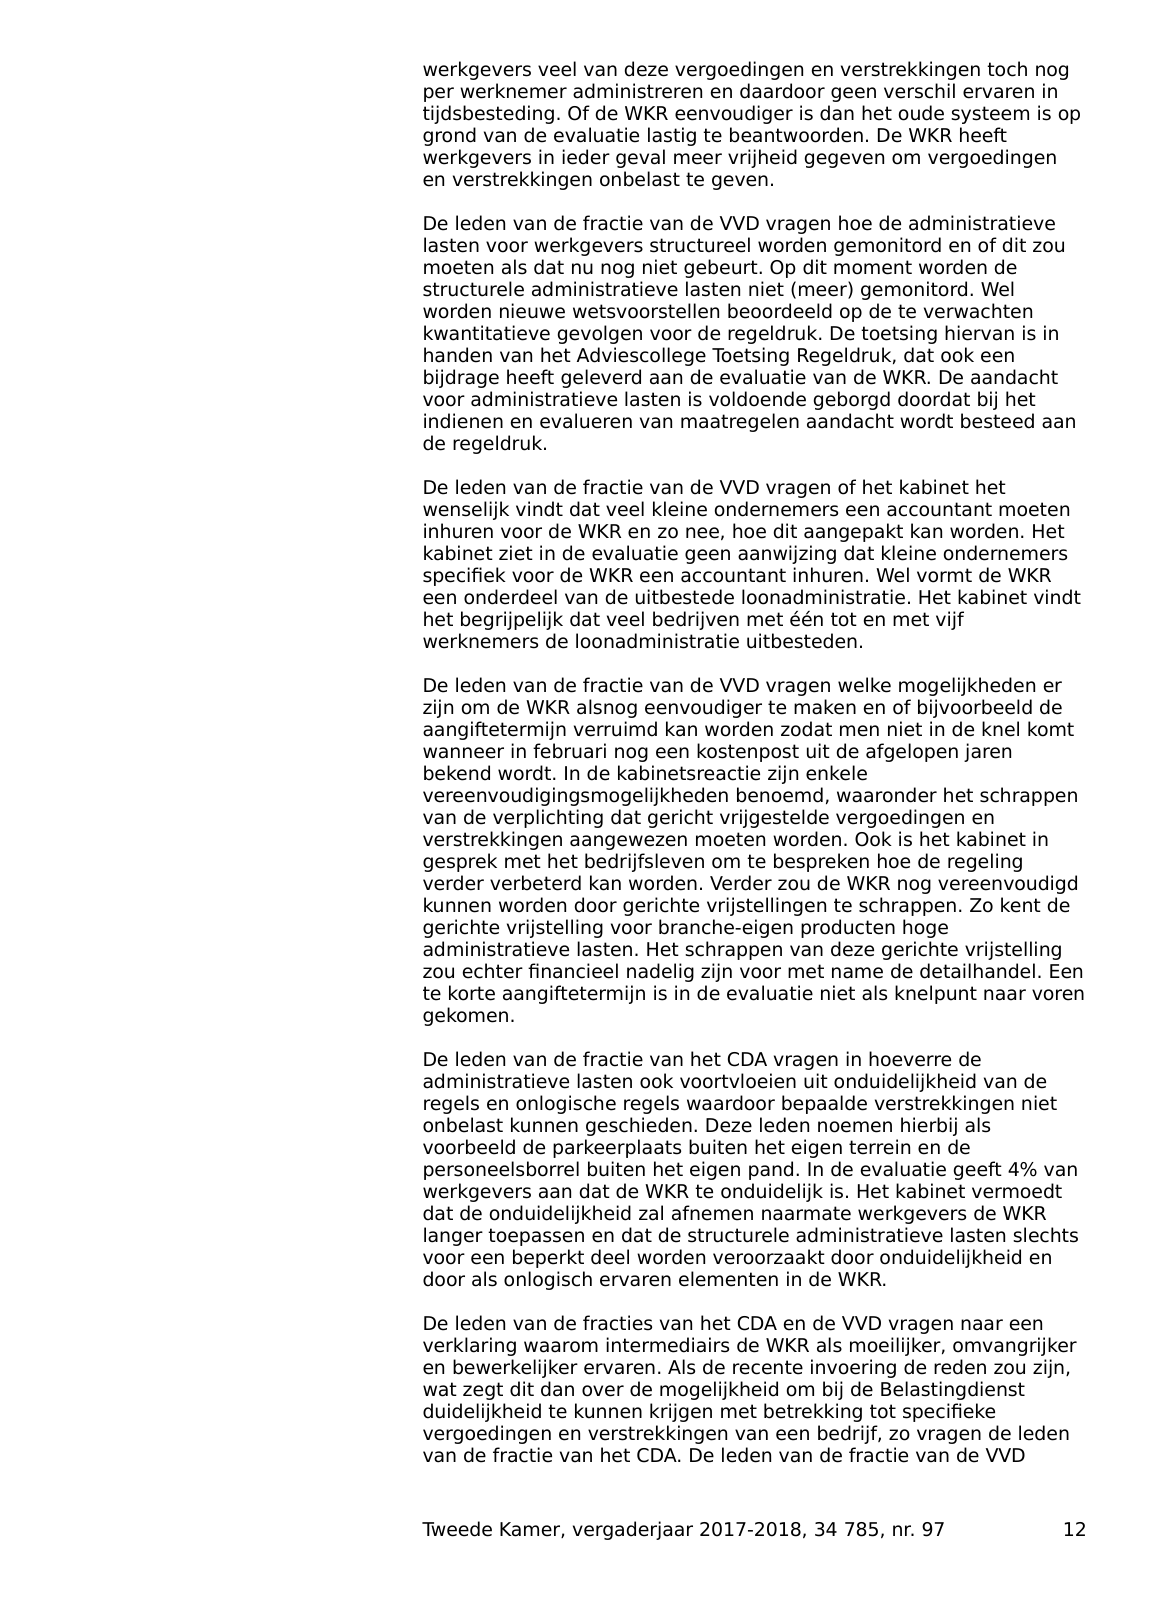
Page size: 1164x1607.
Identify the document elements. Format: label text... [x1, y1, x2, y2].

text De leden van de fractie van de VVD vragen of het kabinet het wenselijk vindt dat veel kleine ondernemers een accountant moeten inhuren voor de WKR en zo nee, hoe dit aangepakt kan worden. Het kabinet ziet in de evaluatie geen aanwijzing dat kleine ondernemers specifiek voor de WKR een accountant inhuren. Wel vormt de WKR een onderdeel van de uitbestede loonadministratie. Het kabinet vindt het begrijpelijk dat veel bedrijven met één tot en met vijf werknemers de loonadministratie uitbesteden. [422, 477, 1087, 653]
text De leden van de fracties van het CDA en de VVD vragen naar een verklaring waarom intermediairs de WKR als moeilijker, omvangrijker en bewerkelijker ervaren. Als de recente invoering de reden zou zijn, wat zegt dit dan over de mogelijkheid om bij de Belastingdienst duidelijkheid te kunnen krijgen met betrekking tot specifieke vergoedingen en verstrekkingen van een bedrijf, zo vragen de leden van de fractie van het CDA. De leden van de fractie van de VVD [422, 1313, 1087, 1467]
text De leden van de fractie van het CDA vragen in hoeverre de administratieve lasten ook voortvloeien uit onduidelijkheid van de regels en onlogische regels waardoor bepaalde verstrekkingen niet onbelast kunnen geschieden. Deze leden noemen hierbij als voorbeeld de parkeerplaats buiten het eigen terrein en de personeelsborrel buiten het eigen pand. In de evaluatie geeft 4% van werkgevers aan dat de WKR te onduidelijk is. Het kabinet vermoedt dat de onduidelijkheid zal afnemen naarmate werkgevers de WKR langer toepassen en dat de structurele administratieve lasten slechts voor een beperkt deel worden veroorzaakt door onduidelijkheid en door als onlogisch ervaren elementen in de WKR. [422, 1049, 1087, 1291]
text werkgevers veel van deze vergoedingen en verstrekkingen toch nog per werknemer administreren en daardoor geen verschil ervaren in tijdsbesteding. Of de WKR eenvoudiger is dan het oude systeem is op grond van de evaluatie lastig te beantwoorden. De WKR heeft werkgevers in ieder geval meer vrijheid gegeven om vergoedingen en verstrekkingen onbelast te geven. [422, 59, 1087, 191]
text De leden van de fractie van de VVD vragen welke mogelijkheden er zijn om de WKR alsnog eenvoudiger te maken en of bijvoorbeeld de aangiftetermijn verruimd kan worden zodat men niet in de knel komt wanneer in februari nog een kostenpost uit de afgelopen jaren bekend wordt. In de kabinetsreactie zijn enkele vereenvoudigingsmogelijkheden benoemd, waaronder het schrappen van de verplichting dat gericht vrijgestelde vergoedingen en verstrekkingen aangewezen moeten worden. Ook is het kabinet in gesprek met het bedrijfsleven om te bespreken hoe de regeling verder verbeterd kan worden. Verder zou de WKR nog vereenvoudigd kunnen worden door gerichte vrijstellingen te schrappen. Zo kent de gerichte vrijstelling voor branche-eigen producten hoge administratieve lasten. Het schrappen van deze gerichte vrijstelling zou echter financieel nadelig zijn voor met name de detailhandel. Een te korte aangiftetermijn is in de evaluatie niet als knelpunt naar voren gekomen. [422, 675, 1087, 1027]
text De leden van de fractie van de VVD vragen hoe de administratieve lasten voor werkgevers structureel worden gemonitord en of dit zou moeten als dat nu nog niet gebeurt. Op dit moment worden de structurele administratieve lasten niet (meer) gemonitord. Wel worden nieuwe wetsvoorstellen beoordeeld op de te verwachten kwantitatieve gevolgen voor de regeldruk. De toetsing hiervan is in handen van het Adviescollege Toetsing Regeldruk, dat ook een bijdrage heeft geleverd aan de evaluatie van de WKR. De aandacht voor administratieve lasten is voldoende geborgd doordat bij het indienen en evalueren van maatregelen aandacht wordt besteed aan de regeldruk. [422, 213, 1087, 455]
